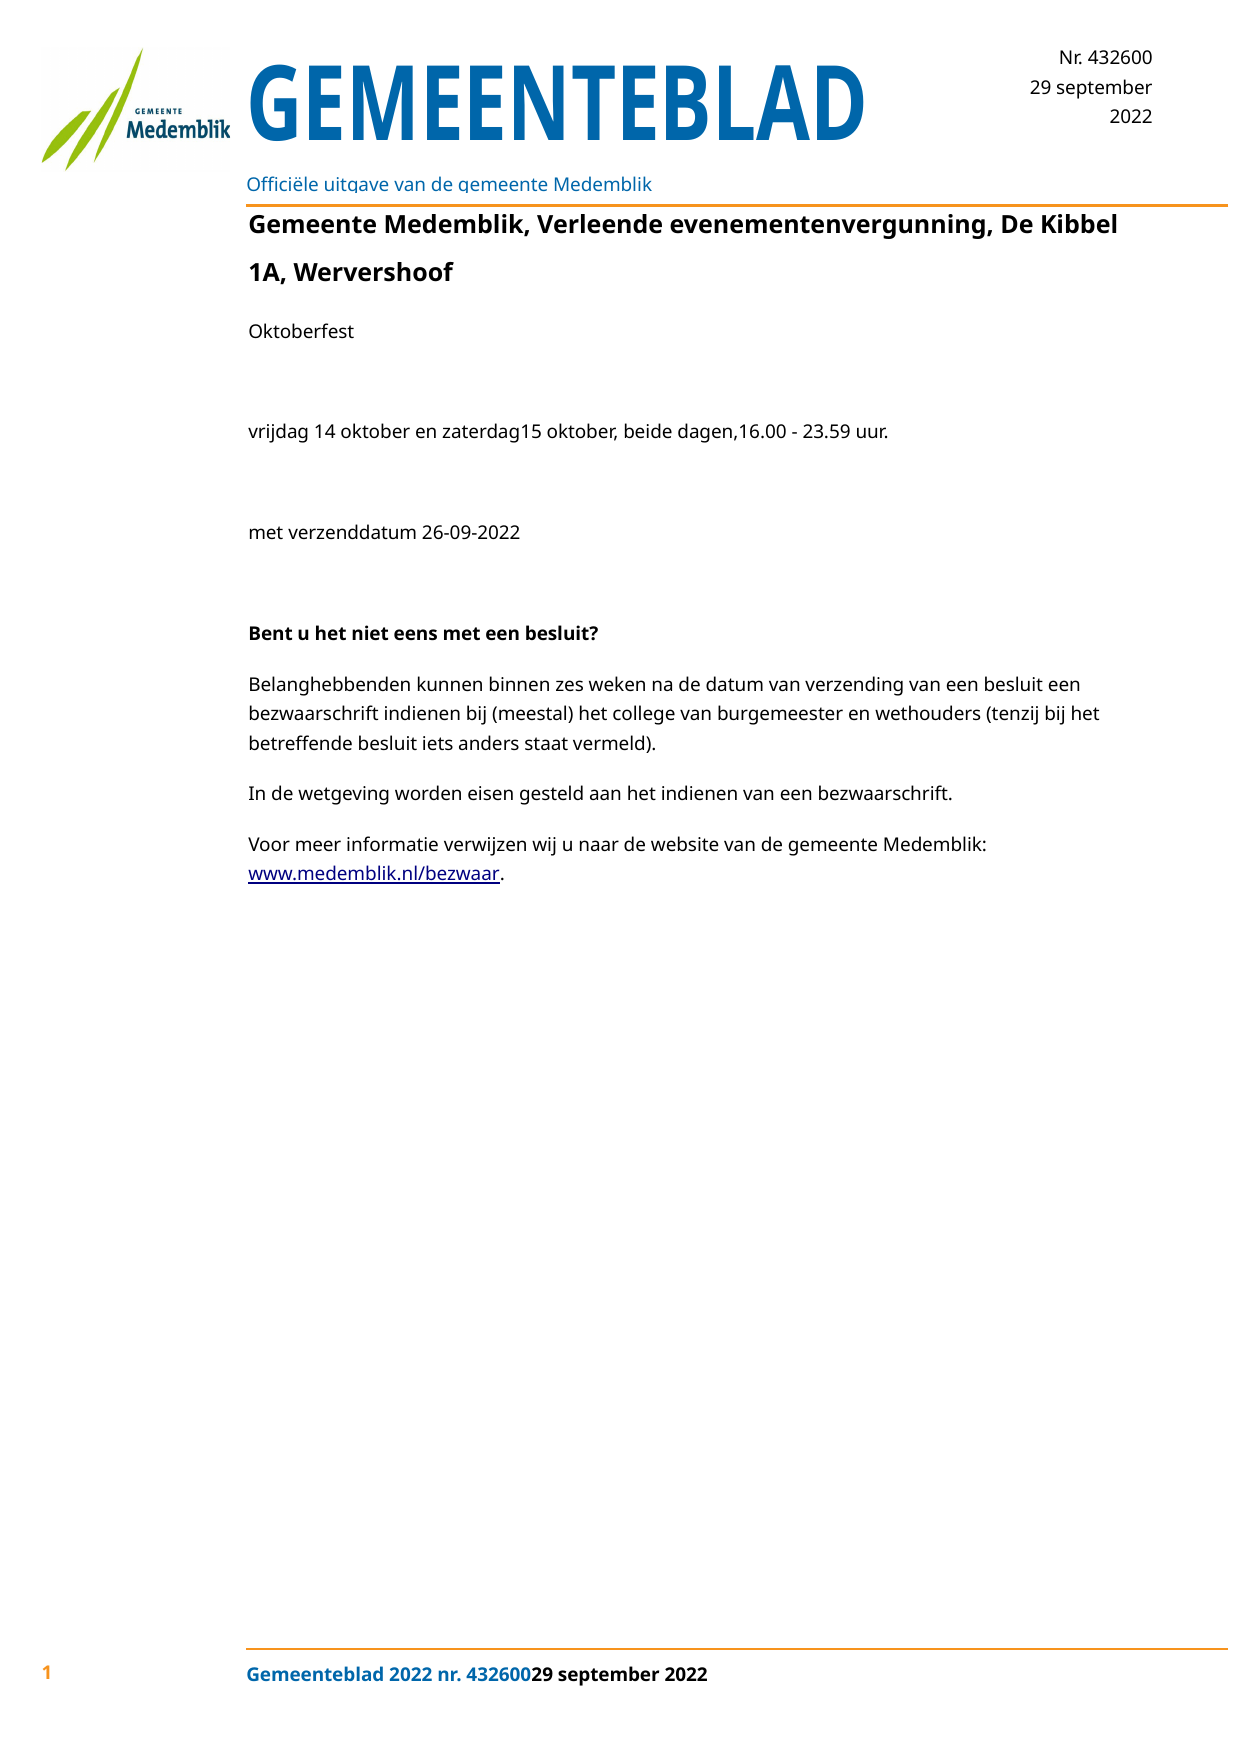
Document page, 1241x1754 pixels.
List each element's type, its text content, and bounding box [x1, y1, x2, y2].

text In de wetgeving worden eisen gesteld aan het indienen van een bezwaarschrift. [248, 780, 1152, 806]
text vrijdag 14 oktober en zaterdag15 oktober, beide dagen,16.00 - 23.59 uur. [248, 419, 1152, 444]
text Belanghebbenden kunnen binnen zes weken na de datum van verzending van een besluit een bezwaarschrift indienen bij (meestal) het college van burgemeester en wethouders (tenzij bij het betreffende besluit iets anders staat vermeld). [248, 671, 1152, 756]
text Bent u het niet eens met een besluit? [248, 620, 1152, 646]
text met verzenddatum 26-09-2022 [248, 519, 1152, 545]
picture [41, 47, 231, 172]
text Oktoberfest [248, 318, 1152, 344]
text Voor meer informatie verwijzen wij u naar de website van de gemeente Medemblik: www.medemblik.nl/bezwaar. [248, 831, 1152, 886]
text Gemeente Medemblik, Verleende evenementenvergunning, De Kibbel 1A, Wervershoof [248, 207, 1152, 288]
